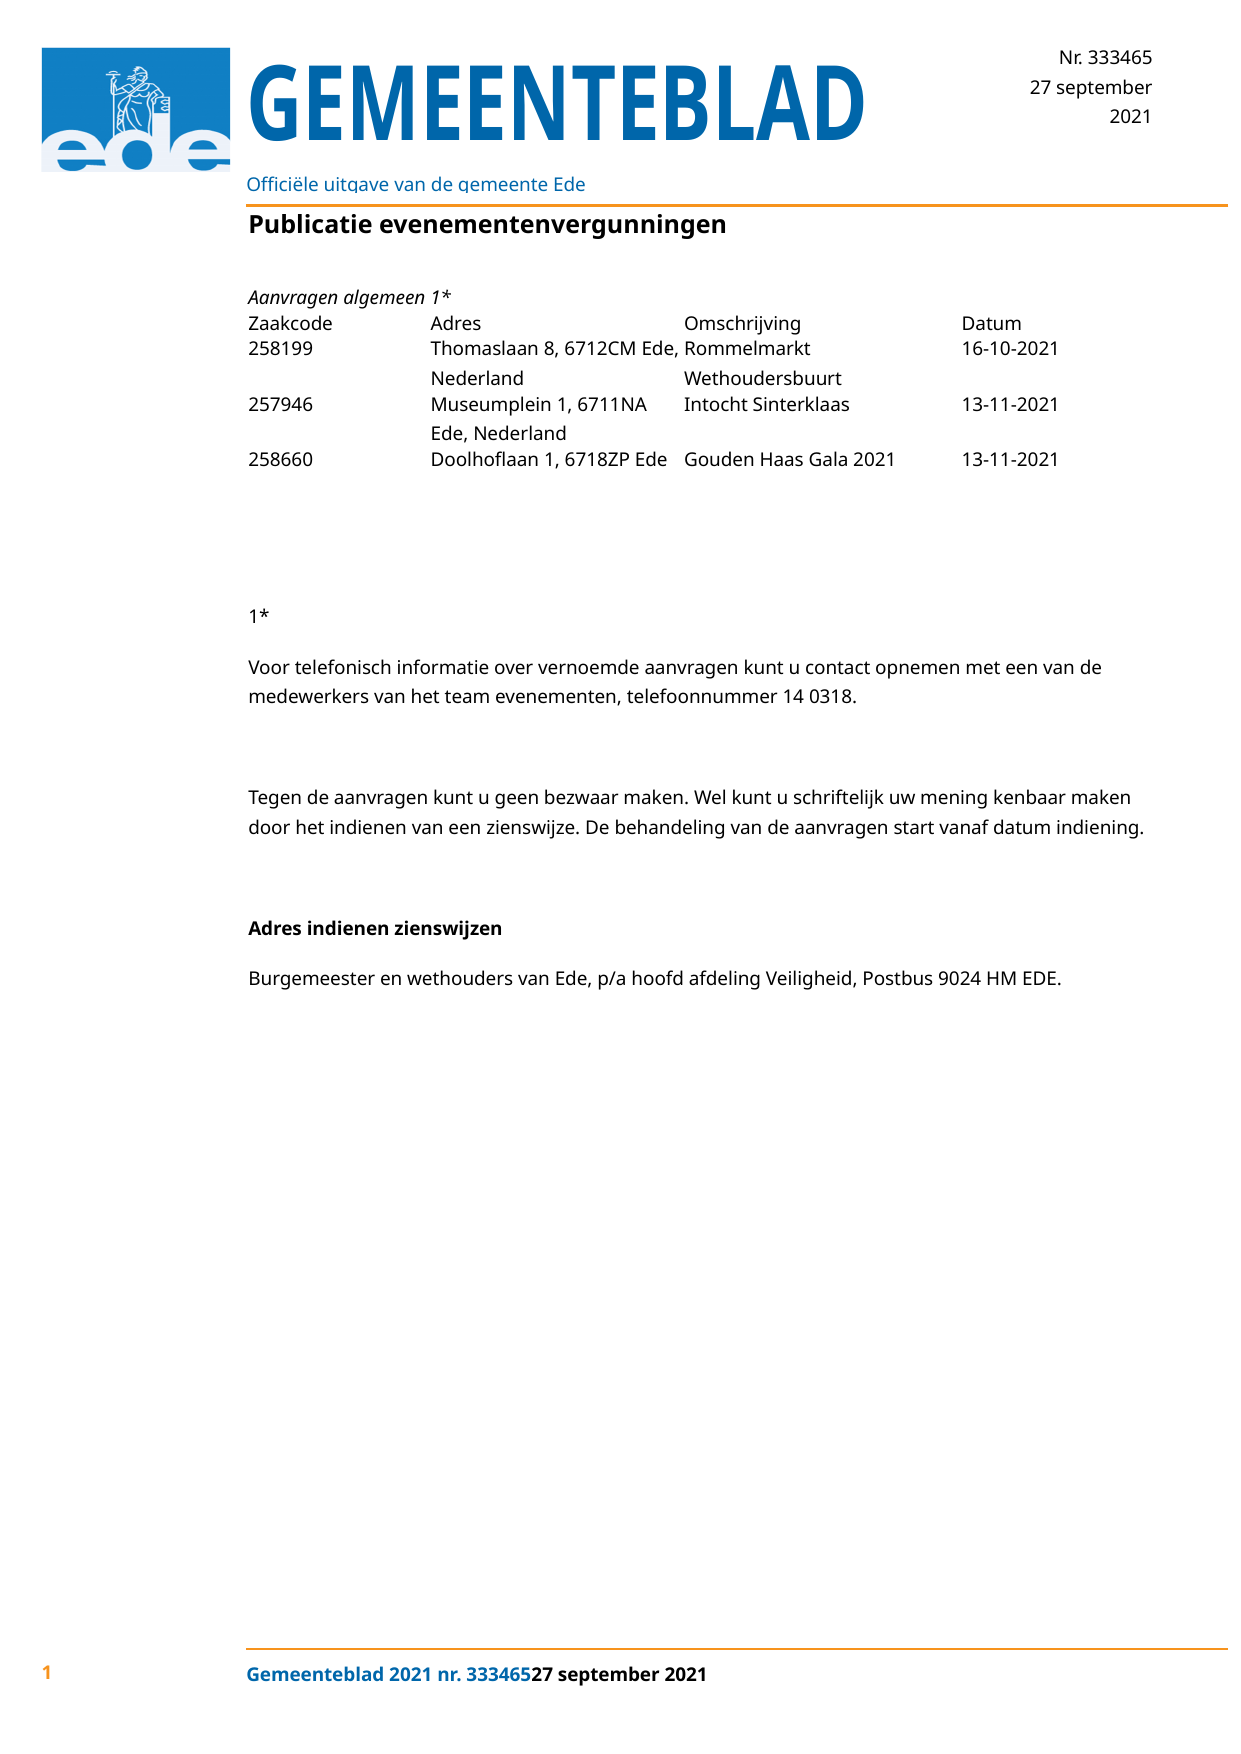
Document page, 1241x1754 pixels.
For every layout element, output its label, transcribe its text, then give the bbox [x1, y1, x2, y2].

table_cell [684, 523, 961, 549]
table_cell [961, 575, 1152, 600]
text Burgemeester en wethouders van Ede, p/a hoofd afdeling Veiligheid, Postbus 9024 HM EDE. [248, 965, 1152, 991]
table_cell Intocht Sinterklaas [684, 391, 961, 446]
table_cell 258660 [248, 446, 430, 472]
table_cell [248, 523, 430, 549]
table_cell [961, 498, 1152, 523]
table_cell [248, 498, 430, 523]
table_cell [248, 575, 430, 600]
table_header Omschrijving [684, 310, 961, 335]
table_cell 13-11-2021 [961, 446, 1152, 472]
table_cell [684, 549, 961, 575]
table_cell [961, 549, 1152, 575]
text 1* [248, 604, 1152, 629]
picture [41, 47, 231, 172]
table_cell [430, 575, 684, 600]
table_header Adres [430, 310, 684, 335]
text Voor telefonisch informatie over vernoemde aanvragen kunt u contact opnemen met een van de medewerkers van het team evenementen, telefoonnummer 14 0318. [248, 654, 1152, 709]
table_cell Gouden Haas Gala 2021 [684, 446, 961, 472]
table_cell [961, 523, 1152, 549]
table_cell Rommelmarkt Wethoudersbuurt [684, 335, 961, 391]
table_cell 258199 [248, 335, 430, 391]
table_cell [684, 472, 961, 497]
text Tegen de aanvragen kunt u geen bezwaar maken. Wel kunt u schriftelijk uw mening kenbaar maken door het indienen van een zienswijze. De behandeling van de aanvragen start vanaf datum indiening. [248, 784, 1152, 840]
table_cell 13-11-2021 [961, 391, 1152, 446]
table_cell [961, 472, 1152, 497]
table_cell [248, 549, 430, 575]
table_cell [684, 498, 961, 523]
table_cell [430, 472, 684, 497]
table_cell [684, 575, 961, 600]
table_cell [430, 549, 684, 575]
table_cell 16-10-2021 [961, 335, 1152, 391]
text Adres indienen zienswijzen [248, 915, 1152, 941]
table_cell [430, 498, 684, 523]
table_cell Doolhoflaan 1, 6718ZP Ede [430, 446, 684, 472]
text Aanvragen algemeen 1* [248, 284, 1152, 309]
text Publicatie evenementenvergunningen [248, 207, 1152, 241]
table_cell [430, 523, 684, 549]
table_cell Thomaslaan 8, 6712CM Ede, Nederland [430, 335, 684, 391]
table_header Zaakcode [248, 310, 430, 335]
table_cell [248, 472, 430, 497]
table_header Datum [961, 310, 1152, 335]
table_cell Museumplein 1, 6711NA Ede, Nederland [430, 391, 684, 446]
table_cell 257946 [248, 391, 430, 446]
